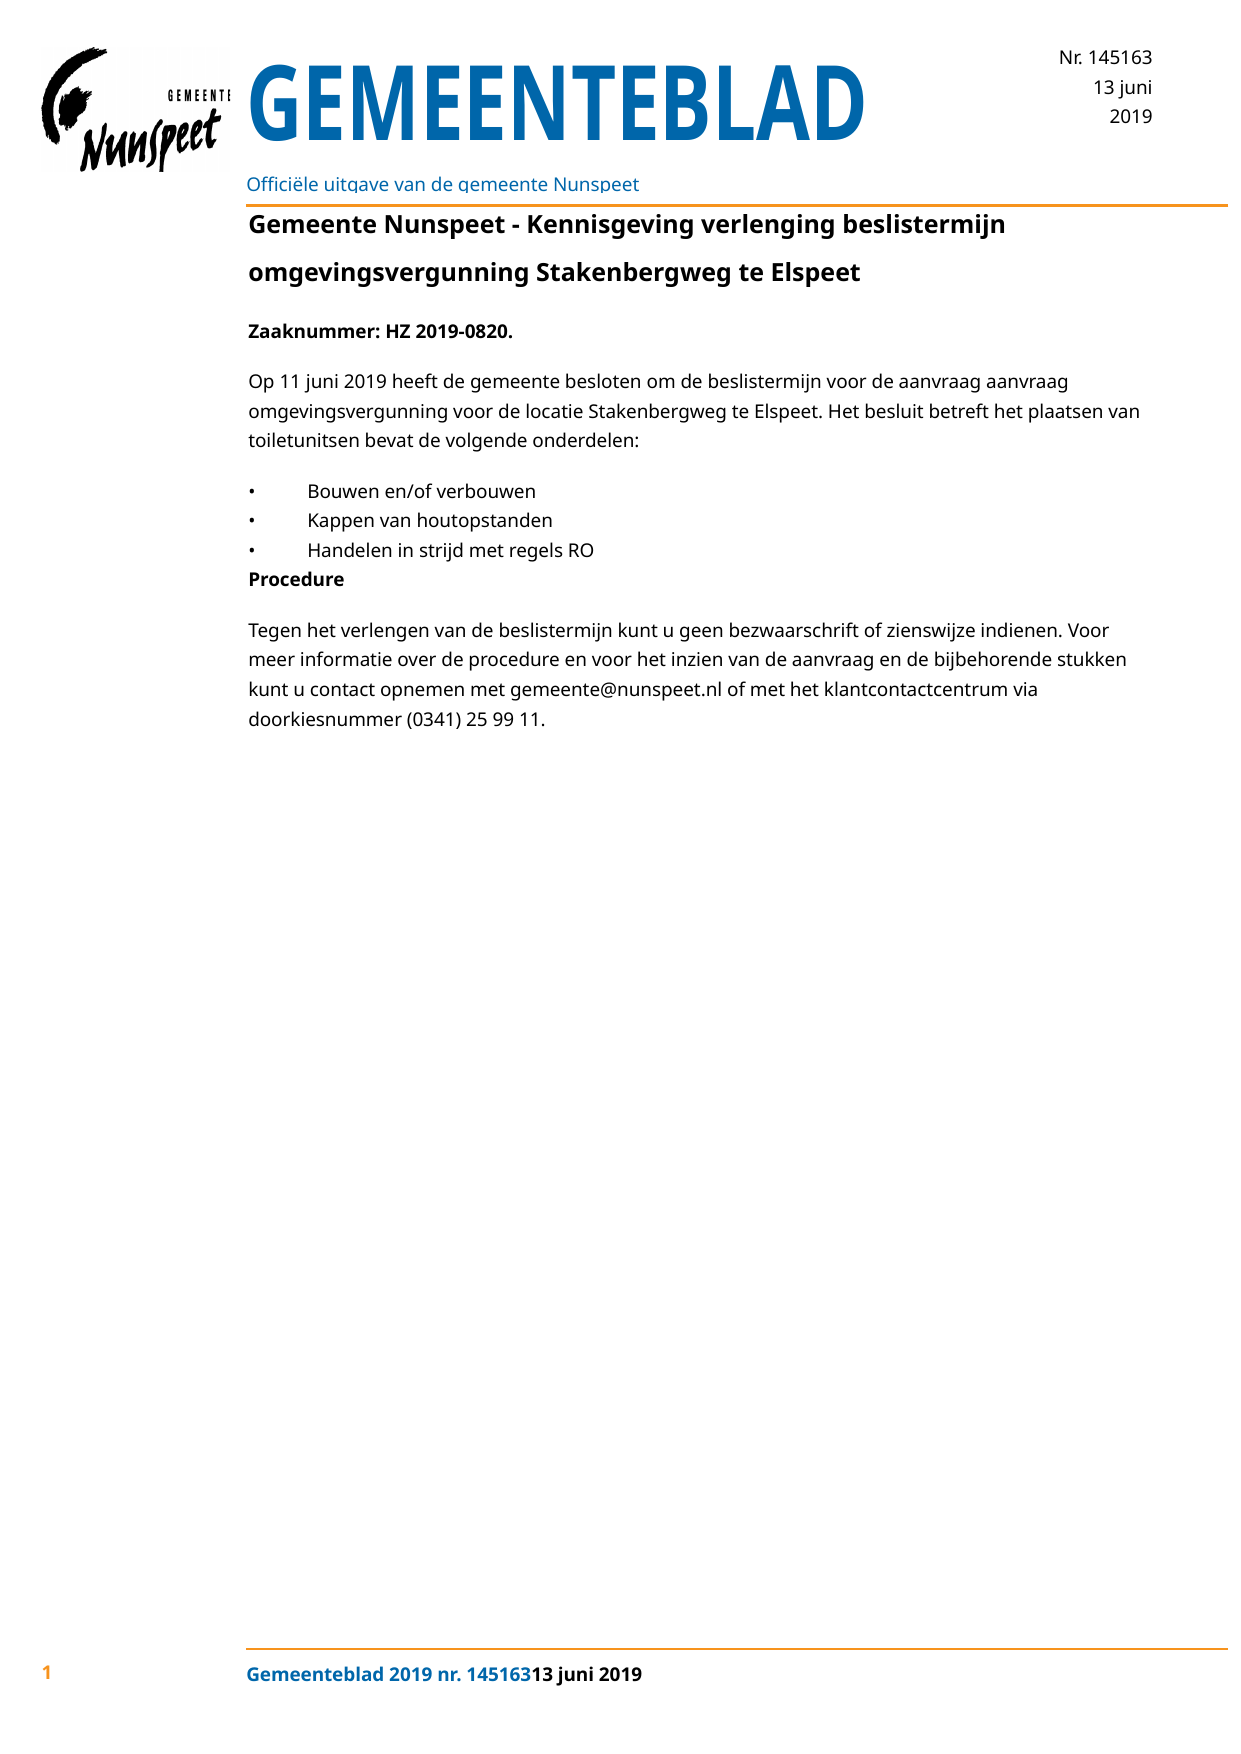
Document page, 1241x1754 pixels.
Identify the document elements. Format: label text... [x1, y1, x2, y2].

text Zaaknummer: HZ 2019-0820. [248, 318, 1152, 344]
text Tegen het verlengen van de beslistermijn kunt u geen bezwaarschrift of zienswijze indienen. Voor meer informatie over de procedure en voor het inzien van de aanvraag en de bijbehorende stukken kunt u contact opnemen met gemeente@nunspeet.nl of met het klantcontactcentrum via doorkiesnummer (0341) 25 99 11. [248, 617, 1152, 732]
picture [41, 47, 231, 172]
list Bouwen en/of verbouwen [248, 478, 1152, 504]
text Procedure [248, 567, 1152, 592]
list Handelen in strijd met regels RO [248, 537, 1152, 563]
list Kappen van houtopstanden [248, 507, 1152, 533]
text Op 11 juni 2019 heeft de gemeente besloten om de beslistermijn voor de aanvraag aanvraag omgevingsvergunning voor de locatie Stakenbergweg te Elspeet. Het besluit betreft het plaatsen van toiletunitsen bevat de volgende onderdelen: [248, 368, 1152, 453]
text Gemeente Nunspeet - Kennisgeving verlenging beslistermijn omgevingsvergunning Stakenbergweg te Elspeet [248, 207, 1152, 288]
